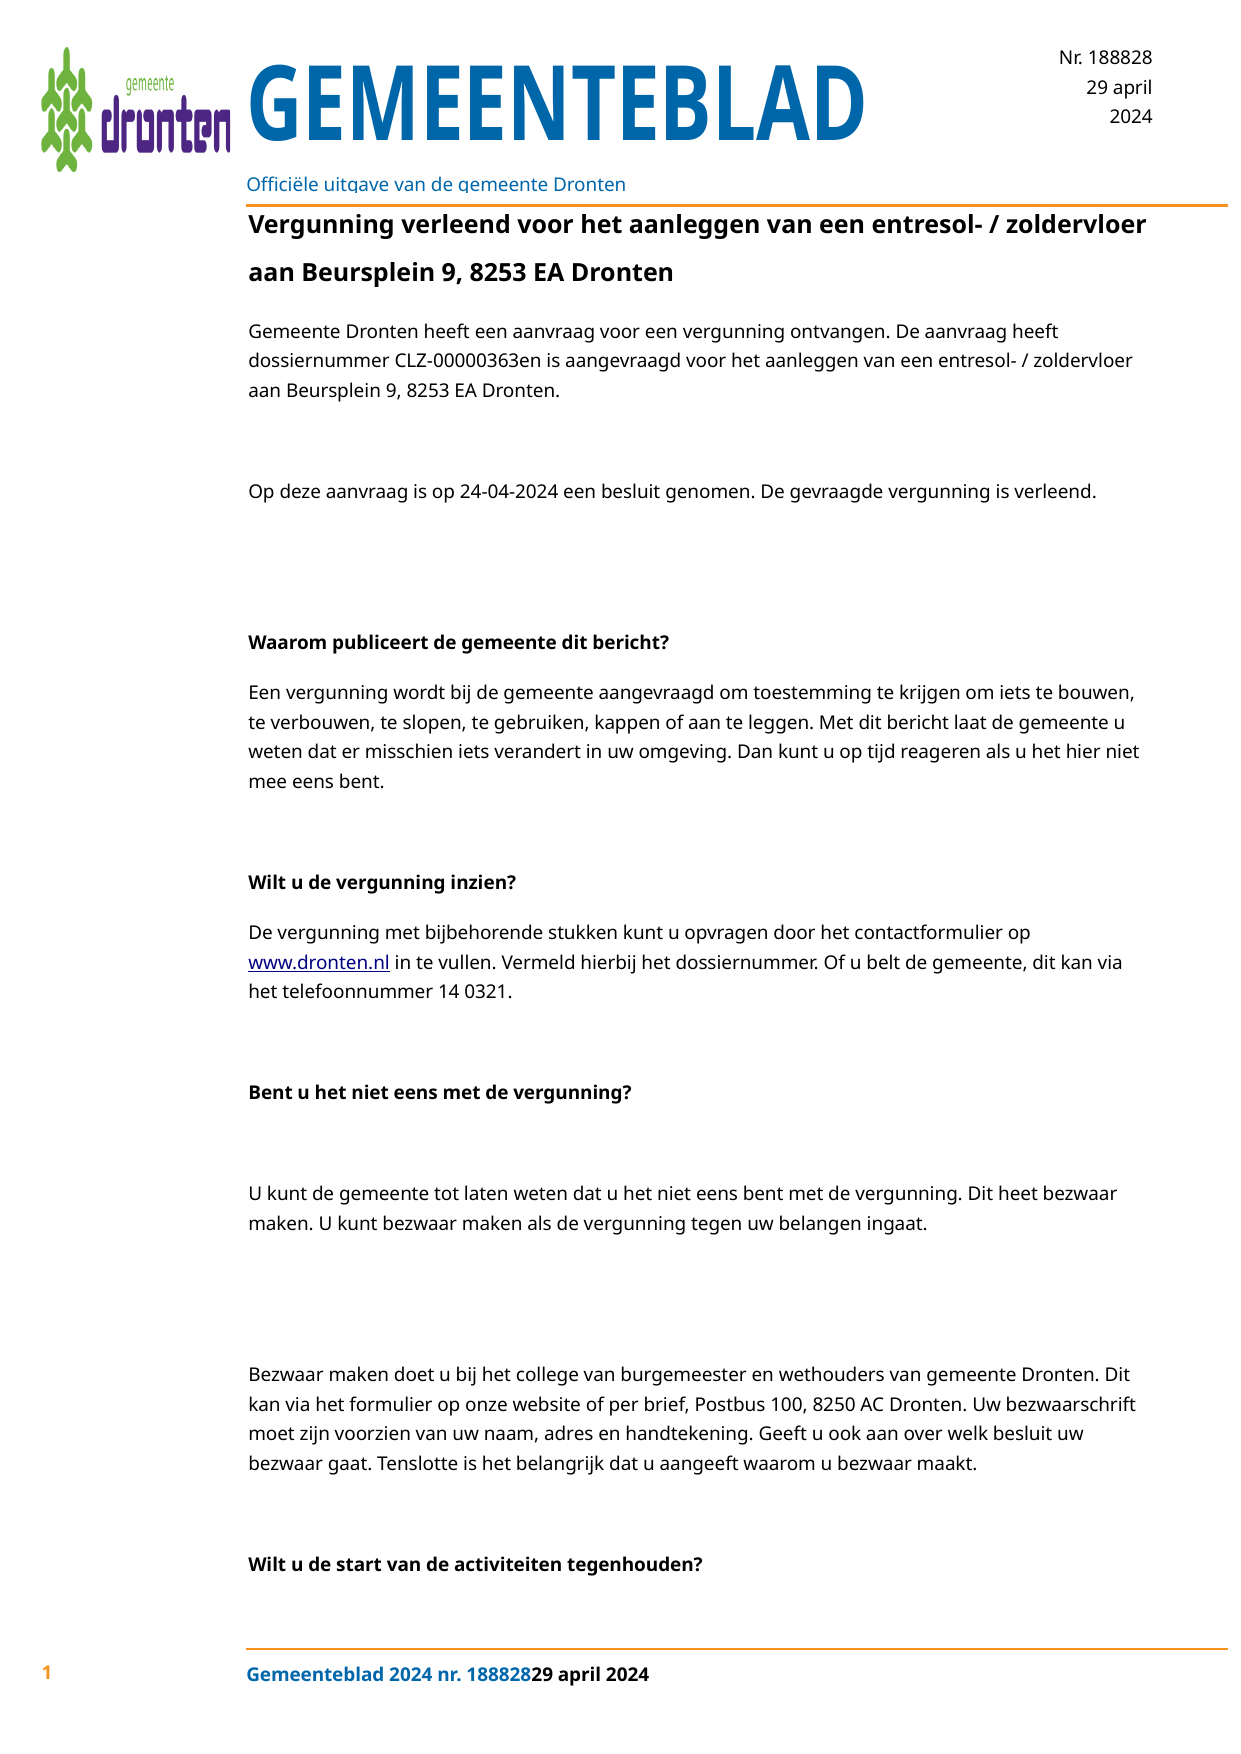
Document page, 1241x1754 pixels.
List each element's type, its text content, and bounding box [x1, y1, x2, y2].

text Op deze aanvraag is op 24-04-2024 een besluit genomen. De gevraagde vergunning is verleend. [248, 478, 1152, 504]
text U kunt de gemeente tot laten weten dat u het niet eens bent met de vergunning. Dit heet bezwaar maken. U kunt bezwaar maken als de vergunning tegen uw belangen ingaat. [248, 1180, 1152, 1236]
text Een vergunning wordt bij de gemeente aangevraagd om toestemming te krijgen om iets te bouwen, te verbouwen, te slopen, te gebruiken, kappen of aan te leggen. Met dit bericht laat de gemeente u weten dat er misschien iets verandert in uw omgeving. Dan kunt u op tijd reageren als u het hier niet mee eens bent. [248, 679, 1152, 794]
text Wilt u de start van de activiteiten tegenhouden? [248, 1551, 1152, 1577]
text Bezwaar maken doet u bij het college van burgemeester en wethouders van gemeente Dronten. Dit kan via het formulier op onze website of per brief, Postbus 100, 8250 AC Dronten. Uw bezwaarschrift moet zijn voorzien van uw naam, adres en handtekening. Geeft u ook aan over welk besluit uw bezwaar gaat. Tenslotte is het belangrijk dat u aangeeft waarom u bezwaar maakt. [248, 1361, 1152, 1476]
text Vergunning verleend voor het aanleggen van een entresol- / zoldervloer aan Beursplein 9, 8253 EA Dronten [248, 207, 1152, 288]
text Bent u het niet eens met de vergunning? [248, 1079, 1152, 1105]
picture [41, 47, 231, 172]
text Gemeente Dronten heeft een aanvraag voor een vergunning ontvangen. De aanvraag heeft dossiernummer CLZ-00000363en is aangevraagd voor het aanleggen van een entresol- / zoldervloer aan Beursplein 9, 8253 EA Dronten. [248, 318, 1152, 403]
text Waarom publiceert de gemeente dit bericht? [248, 629, 1152, 655]
text De vergunning met bijbehorende stukken kunt u opvragen door het contactformulier op www.dronten.nl in te vullen. Vermeld hierbij het dossiernummer. Of u belt de gemeente, dit kan via het telefoonnummer 14 0321. [248, 919, 1152, 1004]
text Wilt u de vergunning inzien? [248, 869, 1152, 895]
